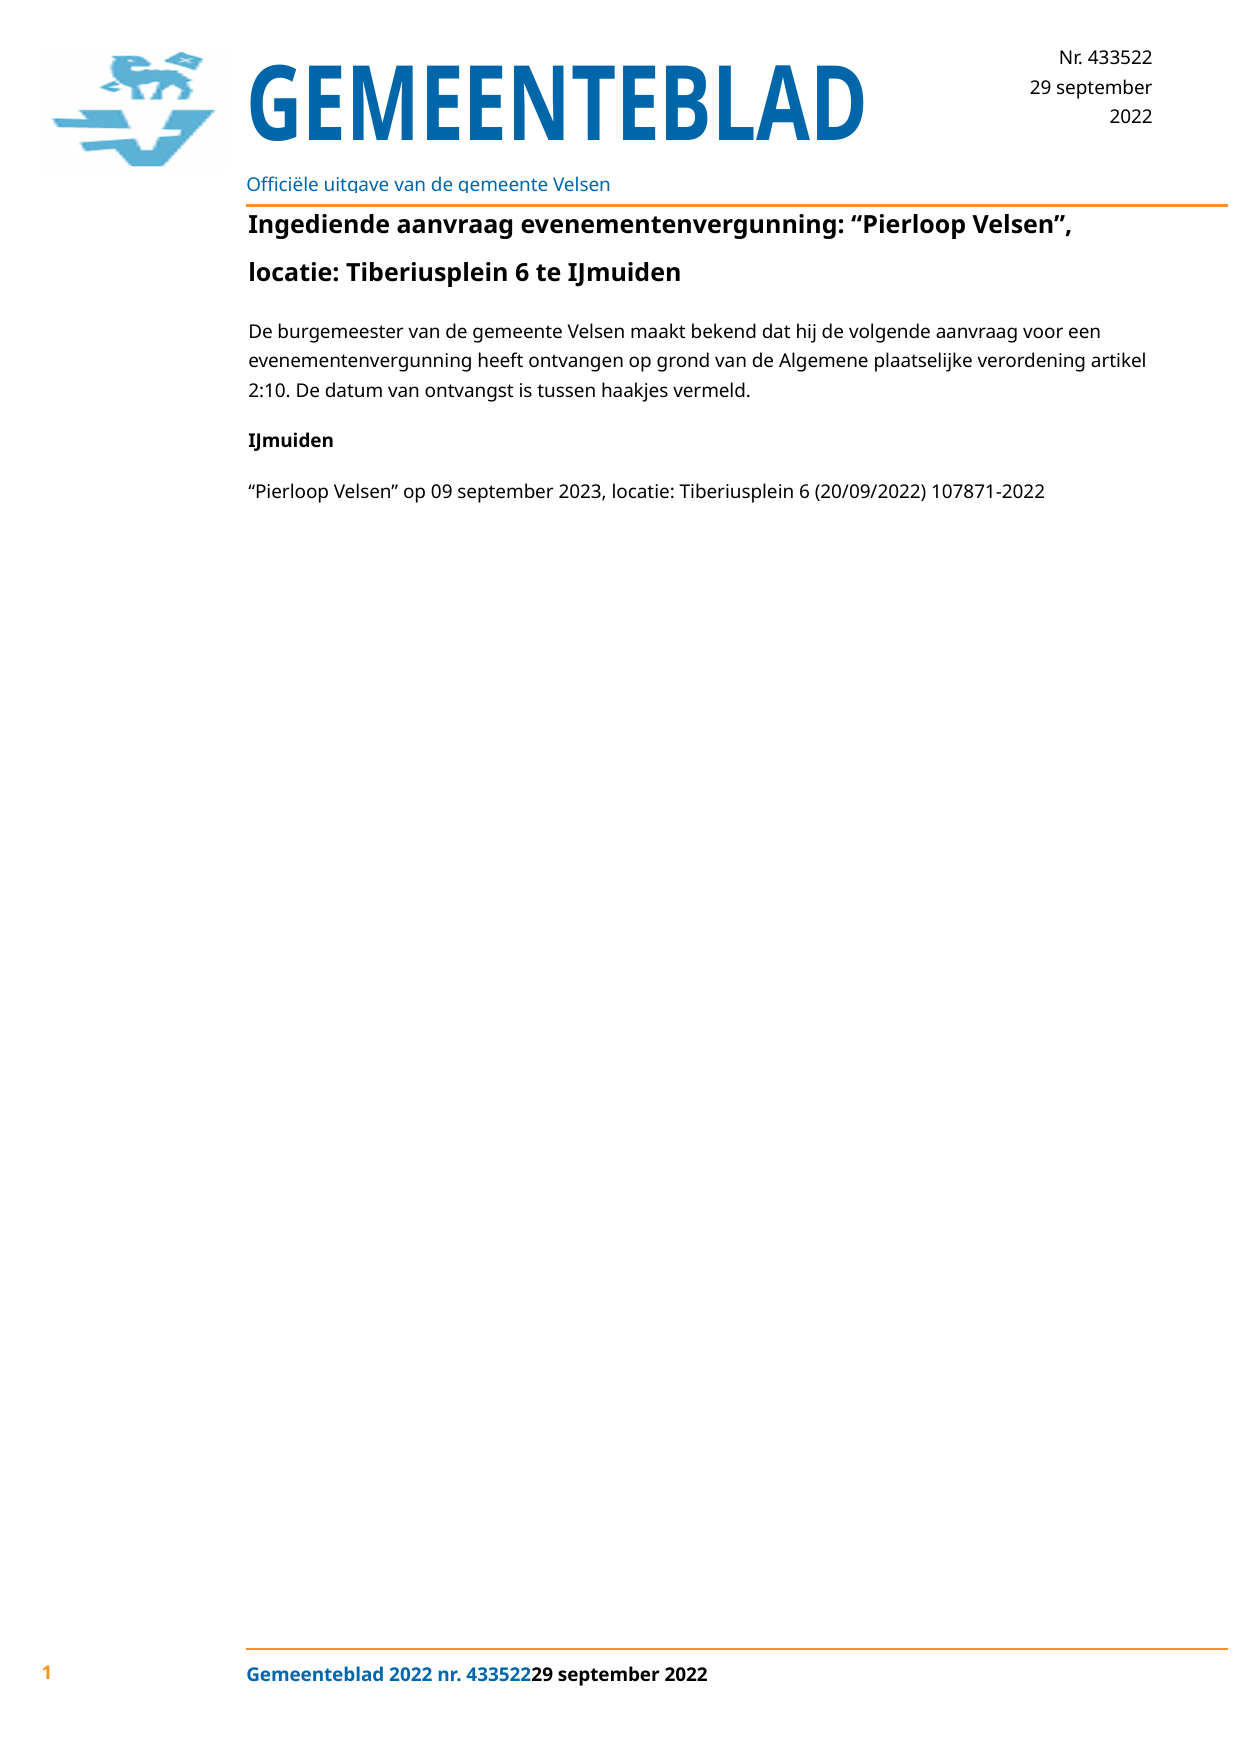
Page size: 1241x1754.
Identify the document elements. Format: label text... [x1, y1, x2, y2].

text De burgemeester van de gemeente Velsen maakt bekend dat hij de volgende aanvraag voor een evenementenvergunning heeft ontvangen op grond van de Algemene plaatselijke verordening artikel 2:10. De datum van ontvangst is tussen haakjes vermeld. [248, 318, 1152, 403]
text “Pierloop Velsen” op 09 september 2023, locatie: Tiberiusplein 6 (20/09/2022) 107871-2022 [248, 478, 1152, 504]
text Ingediende aanvraag evenementenvergunning: “Pierloop Velsen”, locatie: Tiberiusplein 6 te IJmuiden [248, 207, 1152, 288]
picture [41, 47, 231, 172]
text IJmuiden [248, 427, 1152, 453]
